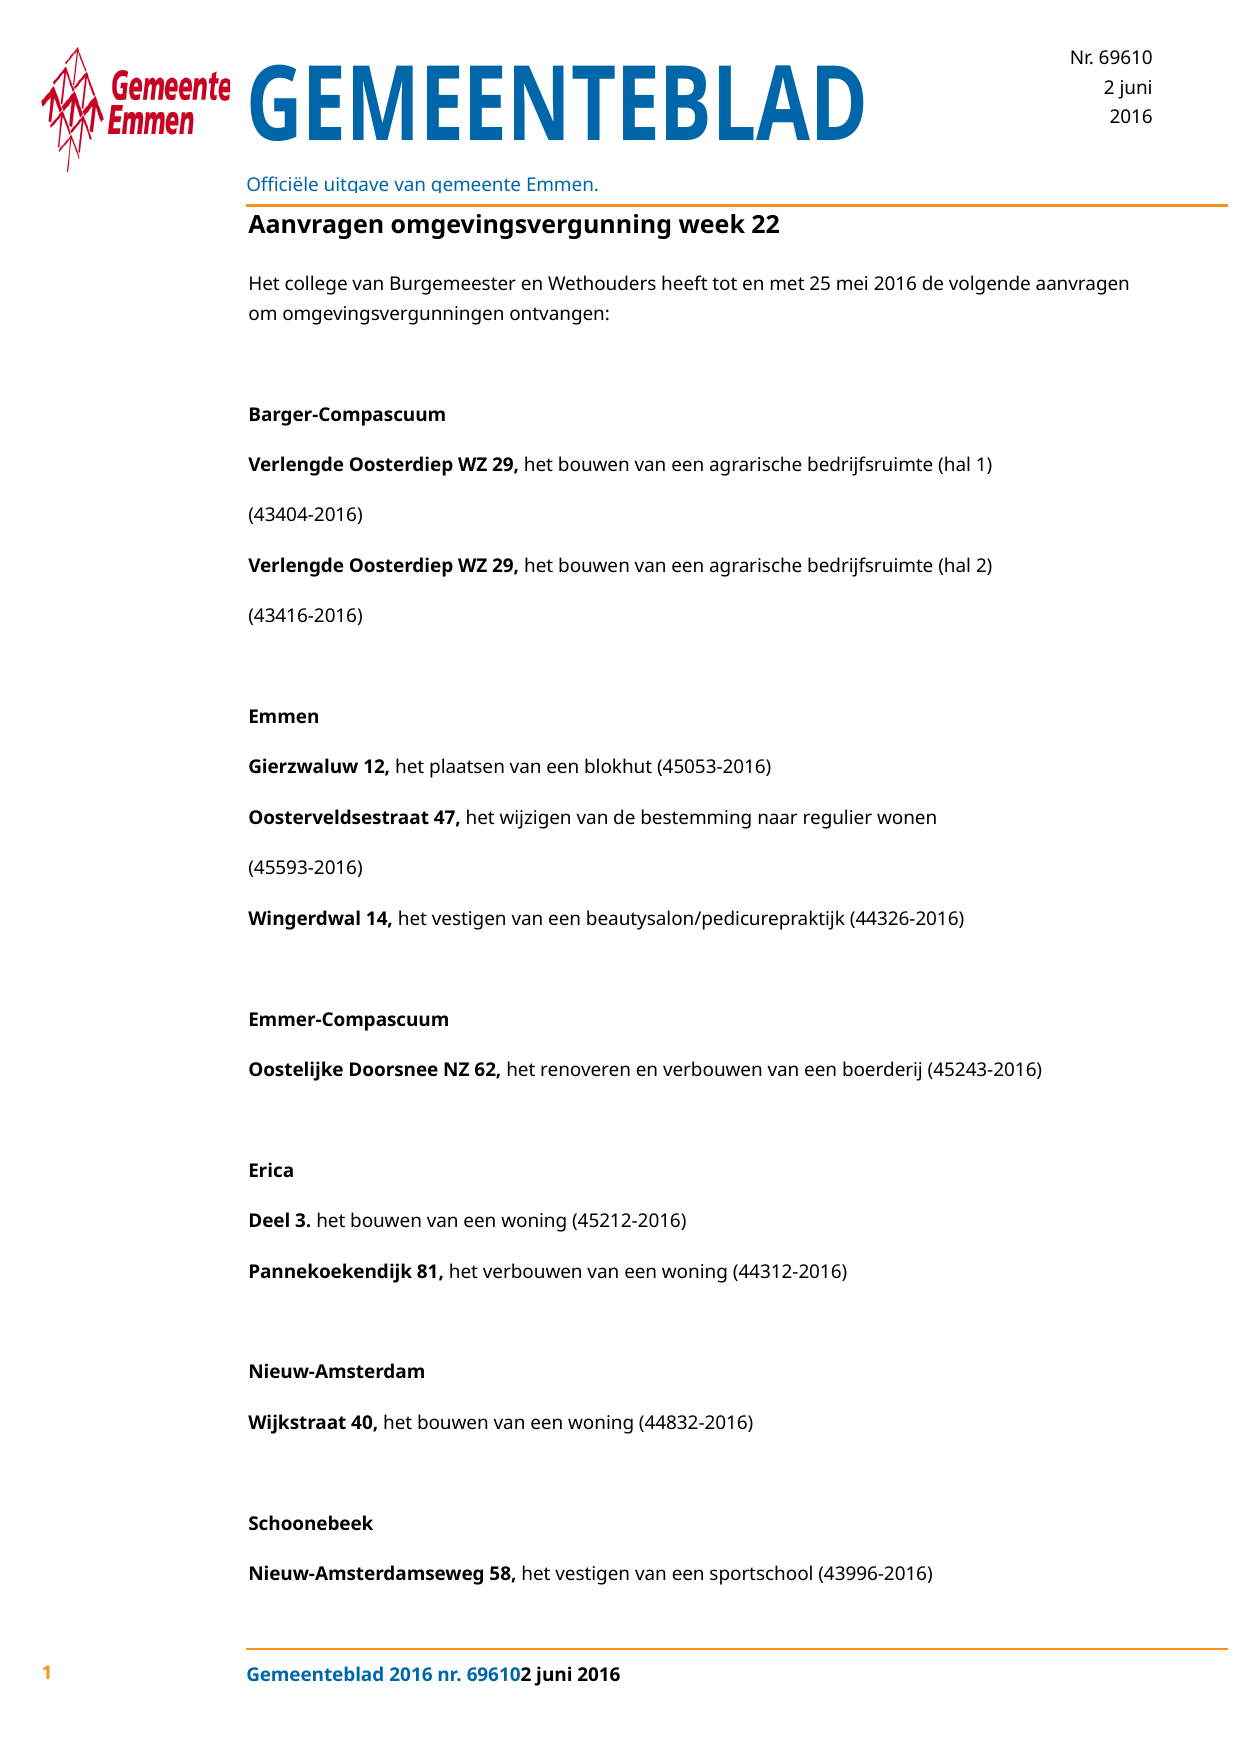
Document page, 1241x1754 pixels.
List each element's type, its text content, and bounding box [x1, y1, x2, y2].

text Oosterveldsestraat 47, het wijzigen van de bestemming naar regulier wonen [248, 804, 1152, 830]
text Oostelijke Doorsnee NZ 62, het renoveren en verbouwen van een boerderij (45243-2016) [248, 1056, 1152, 1082]
text Pannekoekendijk 81, het verbouwen van een woning (44312-2016) [248, 1258, 1152, 1283]
text Barger-Compascuum [248, 401, 1152, 426]
text Schoonebeek [248, 1510, 1152, 1536]
text Verlengde Oosterdiep WZ 29, het bouwen van een agrarische bedrijfsruimte (hal 2) [248, 552, 1152, 578]
text Nieuw-Amsterdamseweg 58, het vestigen van een sportschool (43996-2016) [248, 1560, 1152, 1586]
text Erica [248, 1157, 1152, 1183]
text Emmer-Compascuum [248, 1006, 1152, 1031]
text Wingerdwal 14, het vestigen van een beautysalon/pedicurepraktijk (44326-2016) [248, 905, 1152, 931]
text (43416-2016) [248, 602, 1152, 628]
text Het college van Burgemeester en Wethouders heeft tot en met 25 mei 2016 de volgende aanvragen om omgevingsvergunningen ontvangen: [248, 270, 1152, 326]
text Wijkstraat 40, het bouwen van een woning (44832-2016) [248, 1409, 1152, 1435]
text Verlengde Oosterdiep WZ 29, het bouwen van een agrarische bedrijfsruimte (hal 1) [248, 451, 1152, 477]
picture [41, 47, 231, 172]
text Emmen [248, 703, 1152, 729]
text Gierzwaluw 12, het plaatsen van een blokhut (45053-2016) [248, 754, 1152, 779]
text (45593-2016) [248, 854, 1152, 880]
text Deel 3. het bouwen van een woning (45212-2016) [248, 1207, 1152, 1233]
text Aanvragen omgevingsvergunning week 22 [248, 207, 1152, 241]
text Nieuw-Amsterdam [248, 1359, 1152, 1384]
text (43404-2016) [248, 502, 1152, 527]
